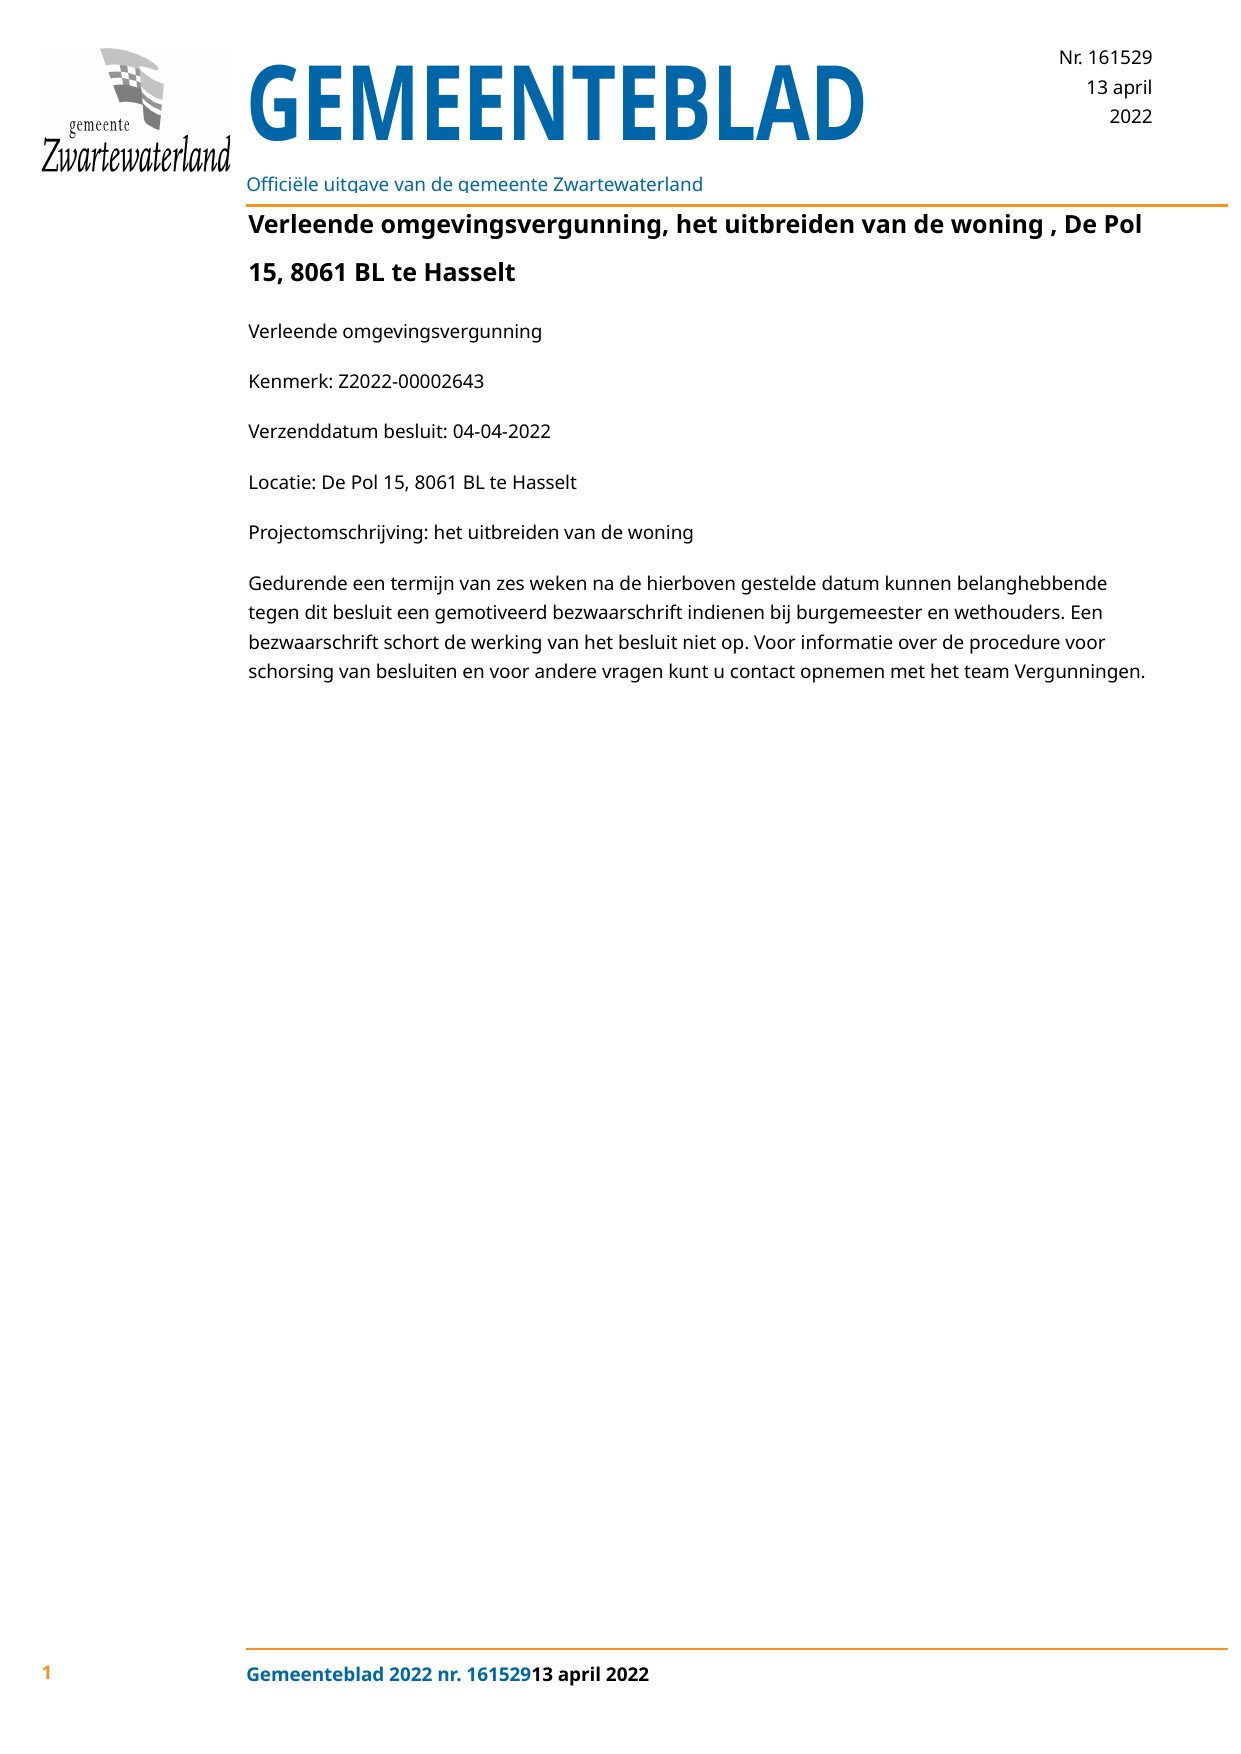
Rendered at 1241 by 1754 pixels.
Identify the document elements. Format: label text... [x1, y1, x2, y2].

text Gedurende een termijn van zes weken na de hierboven gestelde datum kunnen belanghebbende tegen dit besluit een gemotiveerd bezwaarschrift indienen bij burgemeester en wethouders. Een bezwaarschrift schort de werking van het besluit niet op. Voor informatie over de procedure voor schorsing van besluiten en voor andere vragen kunt u contact opnemen met het team Vergunningen. [248, 570, 1152, 684]
text Projectomschrijving: het uitbreiden van de woning [248, 519, 1152, 545]
picture [41, 47, 231, 172]
text Verzenddatum besluit: 04-04-2022 [248, 419, 1152, 444]
text Kenmerk: Z2022-00002643 [248, 368, 1152, 394]
text Verleende omgevingsvergunning [248, 318, 1152, 344]
text Verleende omgevingsvergunning, het uitbreiden van de woning , De Pol 15, 8061 BL te Hasselt [248, 207, 1152, 288]
text Locatie: De Pol 15, 8061 BL te Hasselt [248, 469, 1152, 495]
